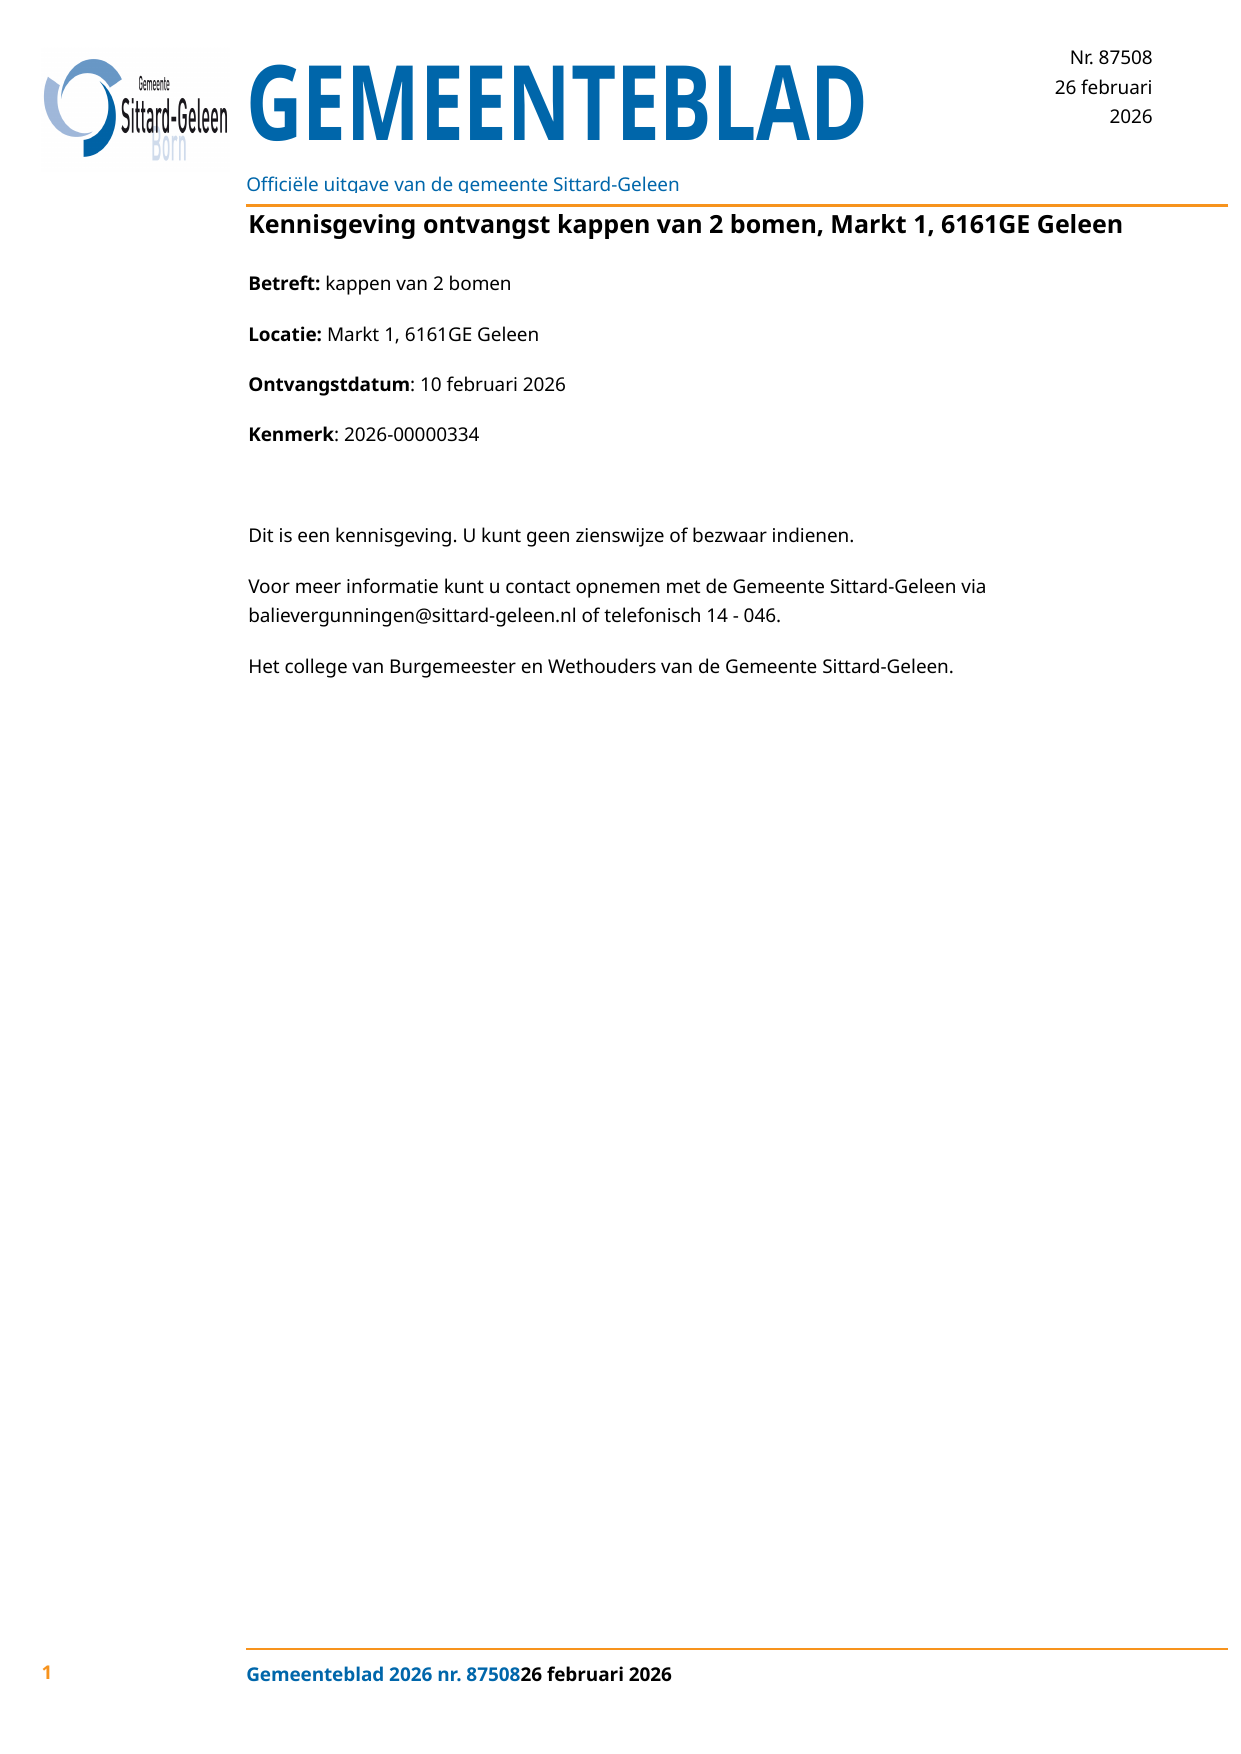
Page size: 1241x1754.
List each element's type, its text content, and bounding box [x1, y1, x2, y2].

text Het college van Burgemeester en Wethouders van de Gemeente Sittard-Geleen. [248, 653, 1152, 678]
text Dit is een kennisgeving. U kunt geen zienswijze of bezwaar indienen. [248, 522, 1152, 548]
text Ontvangstdatum: 10 februari 2026 [248, 371, 1152, 397]
text Locatie: Markt 1, 6161GE Geleen [248, 321, 1152, 346]
text Voor meer informatie kunt u contact opnemen met de Gemeente Sittard-Geleen via balievergunningen@sittard-geleen.nl of telefonisch 14 - 046. [248, 573, 1152, 628]
picture [41, 47, 231, 172]
text Kenmerk: 2026-00000334 [248, 422, 1152, 447]
text Betreft: kappen van 2 bomen [248, 270, 1152, 296]
text Kennisgeving ontvangst kappen van 2 bomen, Markt 1, 6161GE Geleen [248, 207, 1152, 241]
